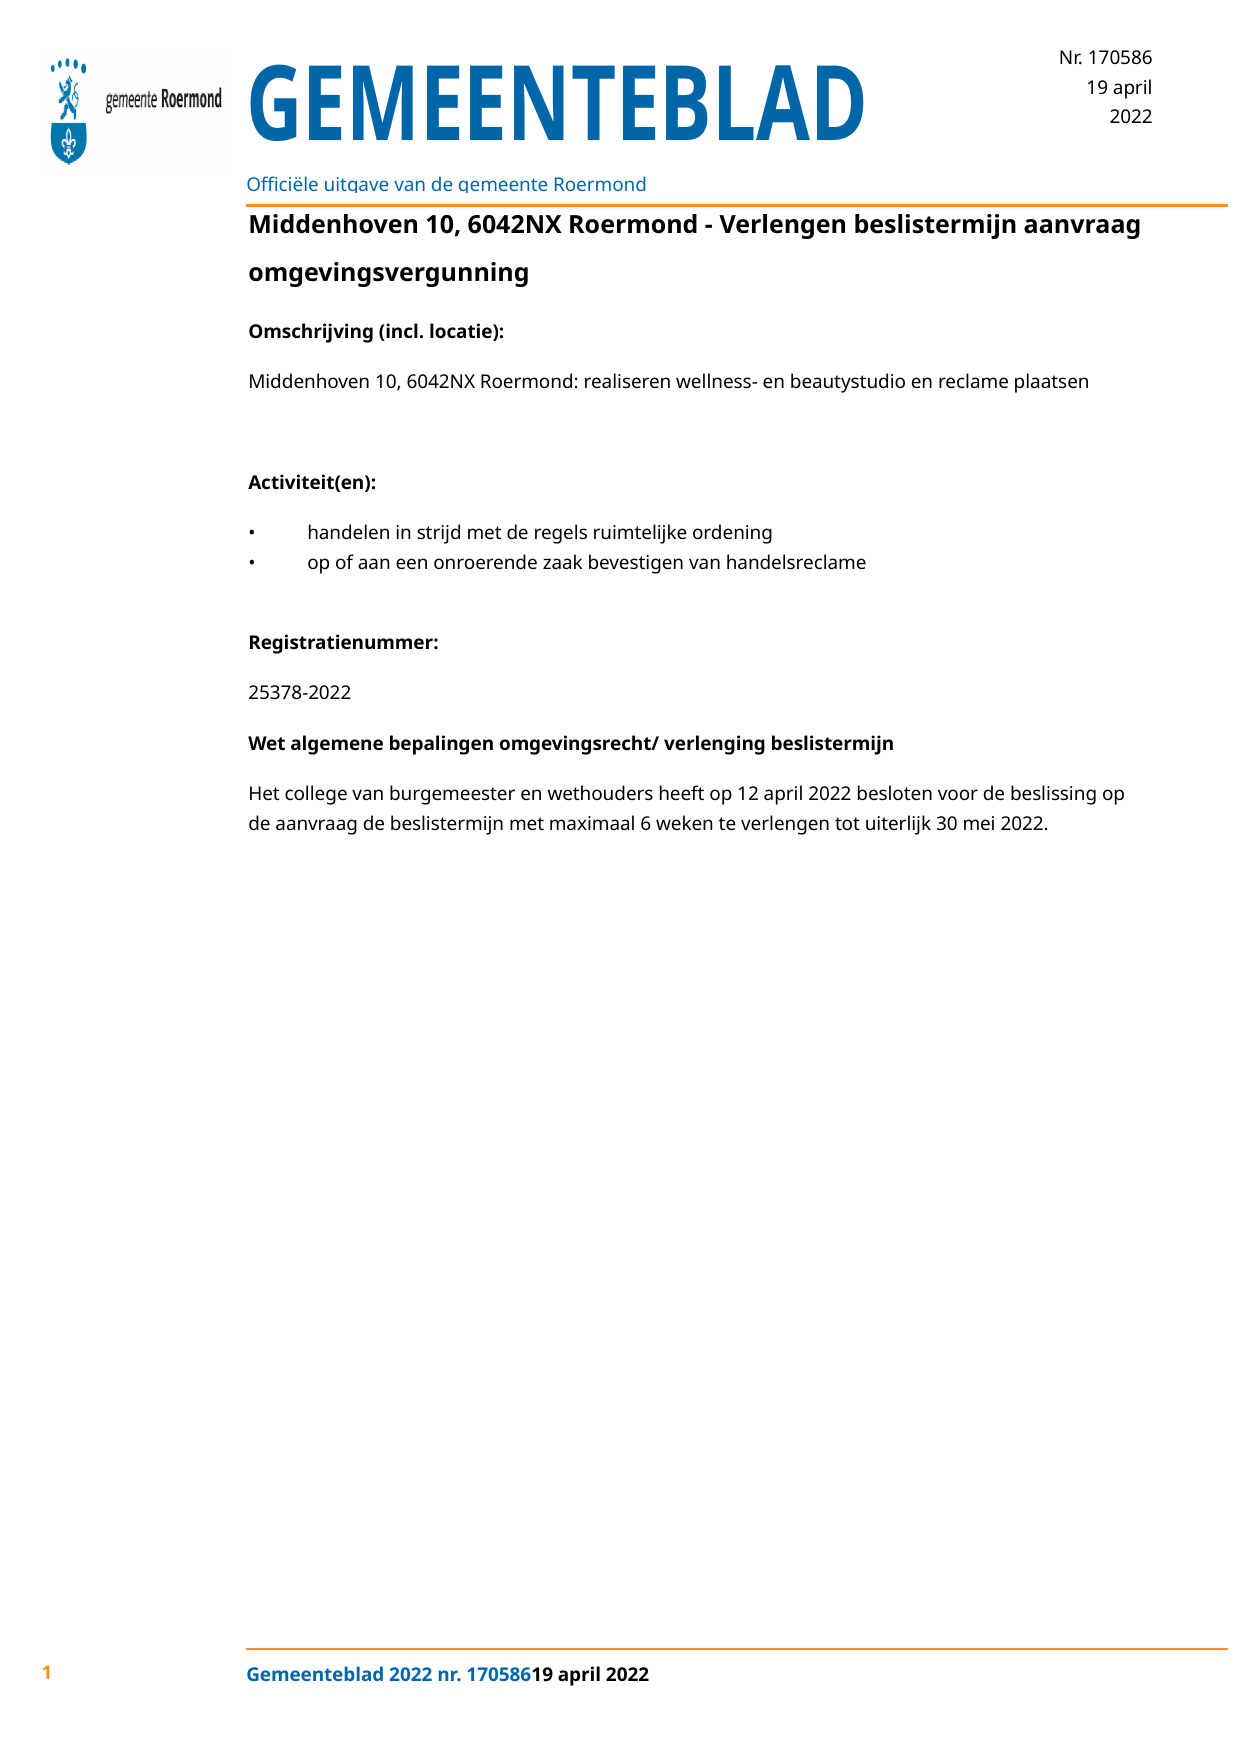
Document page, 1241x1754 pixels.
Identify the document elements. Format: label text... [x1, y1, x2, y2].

text Omschrijving (incl. locatie): [248, 318, 1152, 344]
text Activiteit(en): [248, 469, 1152, 495]
text Middenhoven 10, 6042NX Roermond: realiseren wellness- en beautystudio en reclame plaatsen [248, 368, 1152, 394]
text Wet algemene bepalingen omgevingsrecht/ verlenging beslistermijn [248, 730, 1152, 756]
text Registratienummer: [248, 629, 1152, 655]
text Middenhoven 10, 6042NX Roermond - Verlengen beslistermijn aanvraag omgevingsvergunning [248, 207, 1152, 288]
text Het college van burgemeester en wethouders heeft op 12 april 2022 besloten voor de beslissing op de aanvraag de beslistermijn met maximaal 6 weken te verlengen tot uiterlijk 30 mei 2022. [248, 780, 1152, 836]
list handelen in strijd met de regels ruimtelijke ordening [248, 519, 1152, 545]
text 25378-2022 [248, 679, 1152, 705]
picture [41, 47, 231, 172]
list op of aan een onroerende zaak bevestigen van handelsreclame [248, 549, 1152, 575]
